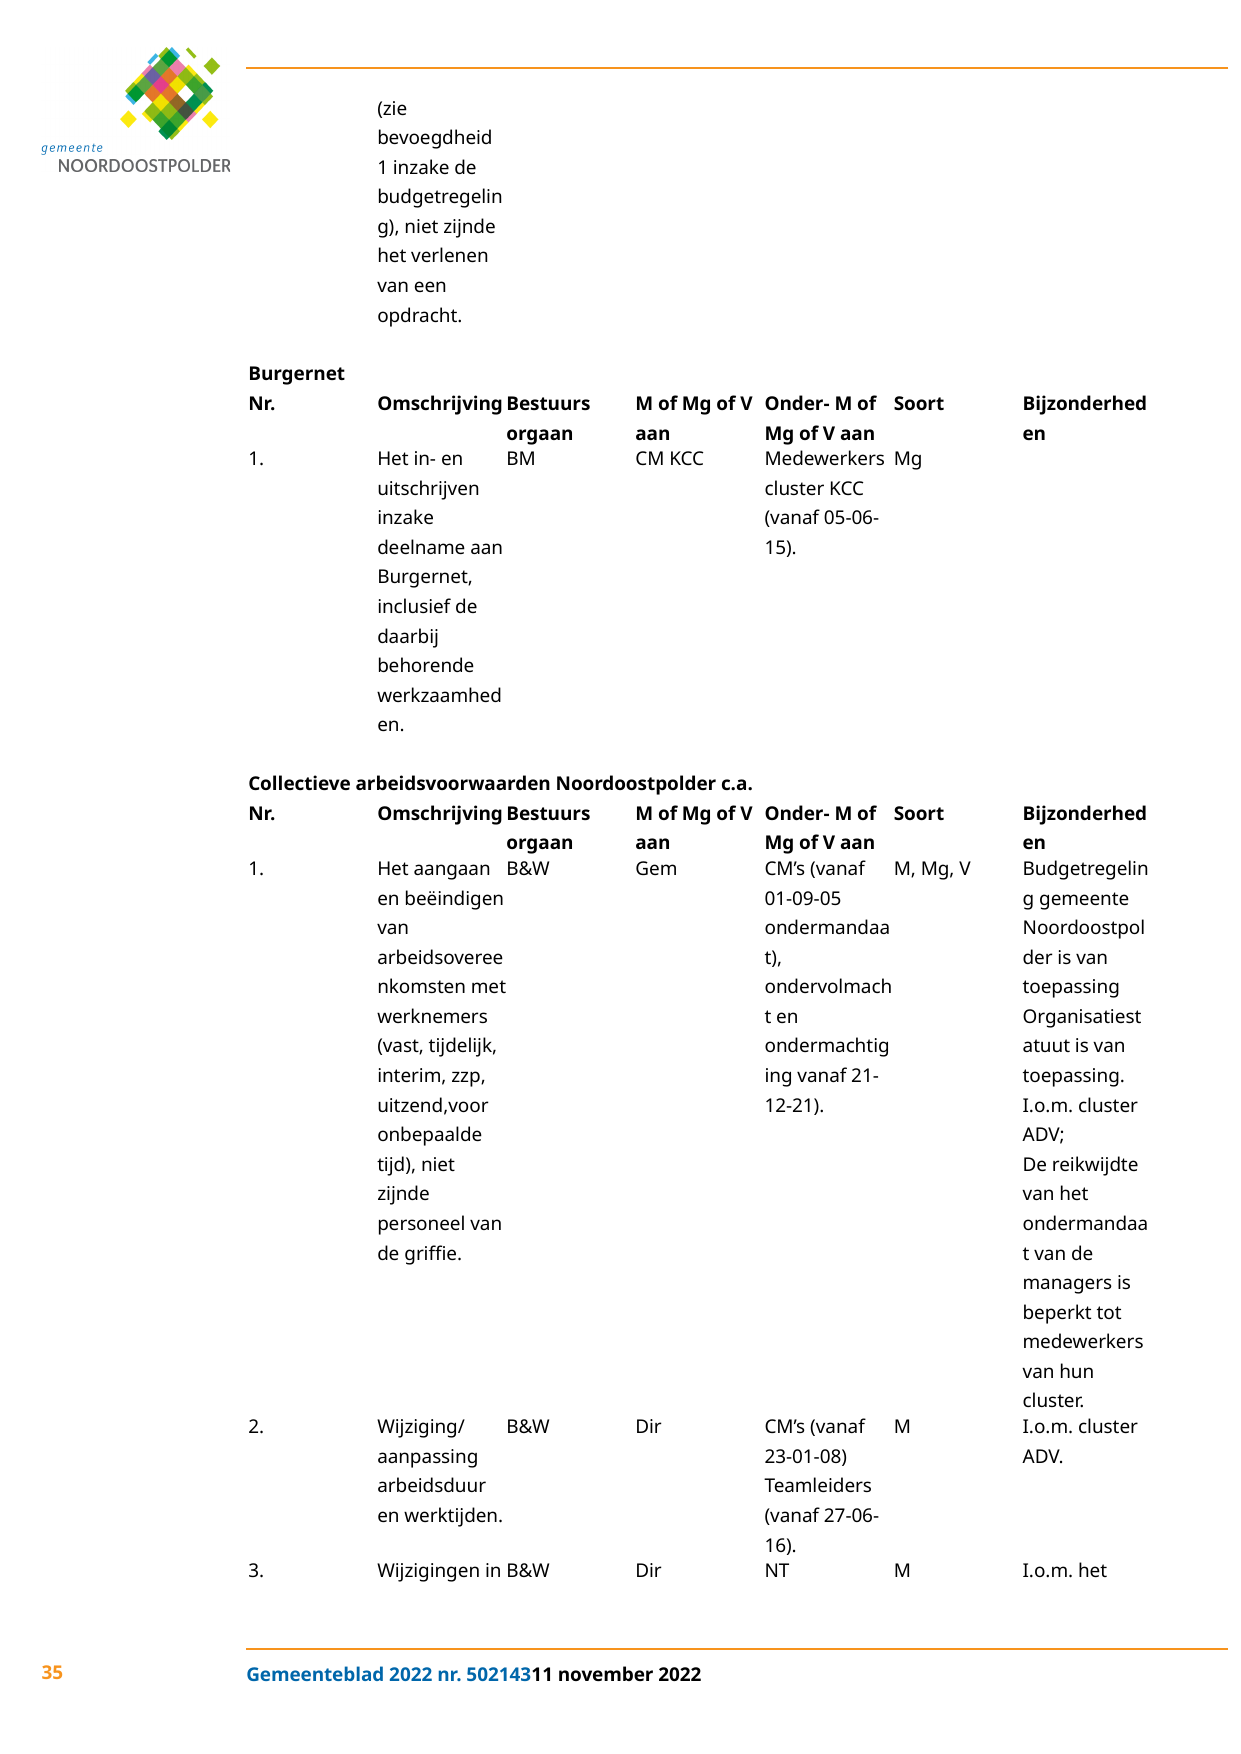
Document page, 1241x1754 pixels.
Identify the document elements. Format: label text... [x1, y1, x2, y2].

table_cell 1. [248, 855, 377, 1413]
table_cell Mg [894, 445, 1022, 737]
table_cell I.o.m. het [1023, 1558, 1152, 1583]
table_cell Wijzigingen in [377, 1558, 506, 1583]
table_cell 1. [248, 445, 377, 737]
table_cell 2. [248, 1414, 377, 1557]
table_cell [1023, 95, 1152, 328]
table_header Soort [894, 800, 1022, 855]
table_cell B&W [506, 1558, 635, 1583]
table_cell [1023, 445, 1152, 737]
table_cell [635, 95, 764, 328]
table_header Omschrijving [377, 800, 506, 855]
table_header Onder- M of Mg of V aan [764, 800, 893, 855]
table_header Nr. [248, 800, 377, 855]
table_header M of Mg of V aan [635, 800, 764, 855]
table_cell 3. [248, 1558, 377, 1583]
table_cell [764, 95, 893, 328]
table_cell Het aangaan en beëindigen van arbeidsovereenkomsten met werknemers (vast, tijdelijk, interim, zzp, uitzend,voor onbepaalde tijd), niet zijnde personeel van de griffie. [377, 855, 506, 1413]
table_header Omschrijving [377, 390, 506, 445]
table_cell Wijziging/aanpassing arbeidsduur en werktijden. [377, 1414, 506, 1557]
table_header Nr. [248, 390, 377, 445]
table_cell B&W [506, 855, 635, 1413]
table_cell M [894, 1414, 1022, 1557]
table_cell I.o.m. cluster ADV. [1023, 1414, 1152, 1557]
table_header Bestuurs orgaan [506, 390, 635, 445]
table_cell [894, 95, 1022, 328]
table_cell [248, 95, 377, 328]
table_cell [506, 95, 635, 328]
table_cell BM [506, 445, 635, 737]
table_header Soort [894, 390, 1022, 445]
table_header M of Mg of V aan [635, 390, 764, 445]
table_header Onder- M of Mg of V aan [764, 390, 893, 445]
picture [41, 47, 231, 172]
table_cell Gem [635, 855, 764, 1413]
table_header Bijzonderheden [1023, 800, 1152, 855]
table_cell Het in- en uitschrijven inzake deelname aan Burgernet, inclusief de daarbij behorende werkzaamheden. [377, 445, 506, 737]
table_cell M, Mg, V [894, 855, 1022, 1413]
table_cell B&W [506, 1414, 635, 1557]
table_cell CM KCC [635, 445, 764, 737]
table_cell (zie bevoegdheid 1 inzake de budgetregeling), niet zijnde het verlenen van een opdracht. [377, 95, 506, 328]
table_cell Dir [635, 1558, 764, 1583]
table_cell Dir [635, 1414, 764, 1557]
table_cell Budgetregeling gemeente Noordoostpolder is van toepassing Organisatiestatuut is van toepassing. I.o.m. cluster ADV; De reikwijdte van het ondermandaat van de managers is beperkt tot medewerkers van hun cluster. [1023, 855, 1152, 1413]
table_header Bijzonderheden [1023, 390, 1152, 445]
table_cell M [894, 1558, 1022, 1583]
table_header Bestuurs orgaan [506, 800, 635, 855]
table_cell Medewerkers cluster KCC (vanaf 05-06-15). [764, 445, 893, 737]
table_cell CM’s (vanaf 01-09-05 ondermandaat), ondervolmacht en ondermachtiging vanaf 21-12-21). [764, 855, 893, 1413]
table_cell NT [764, 1558, 893, 1583]
table_cell CM’s (vanaf 23-01-08) Teamleiders (vanaf 27-06-16). [764, 1414, 893, 1557]
text Burgernet [248, 360, 1152, 386]
text Collectieve arbeidsvoorwaarden Noordoostpolder c.a. [248, 770, 1152, 796]
